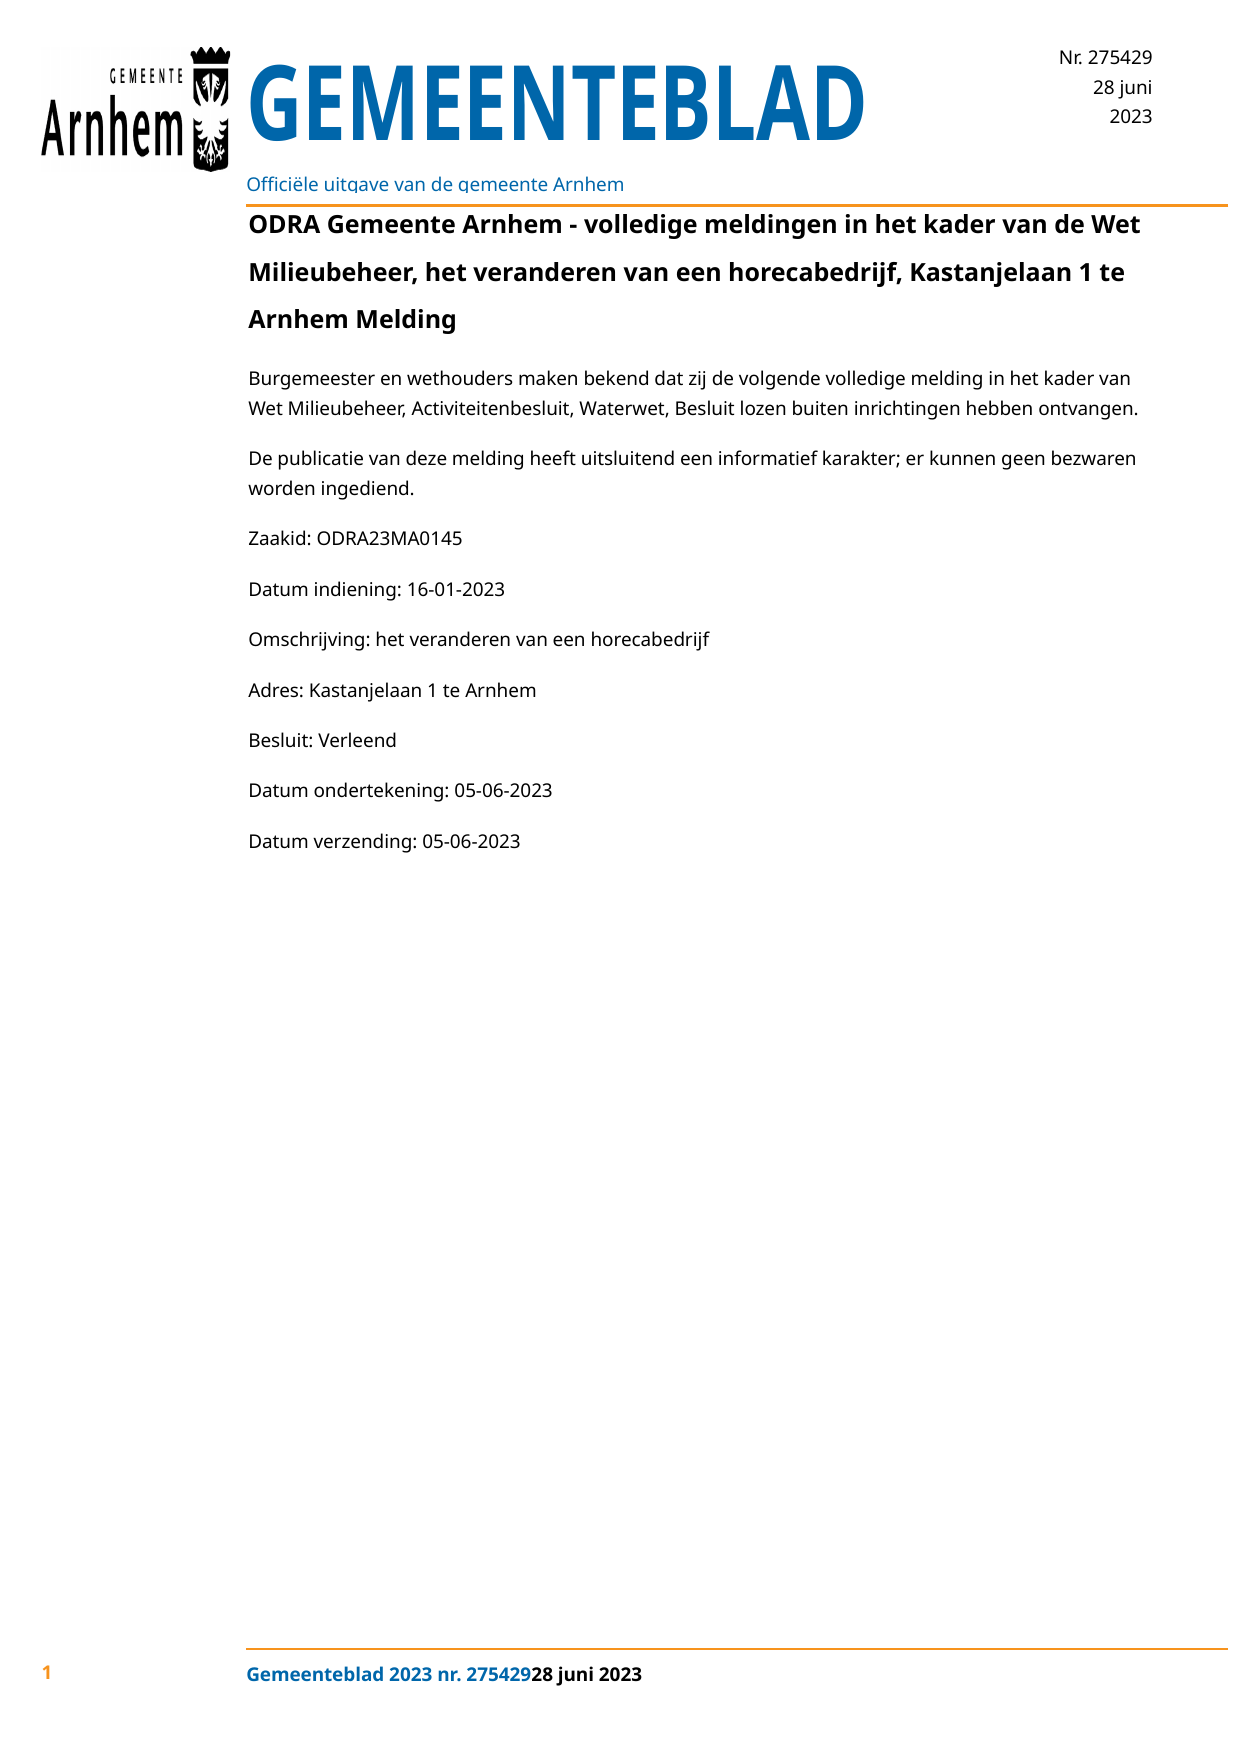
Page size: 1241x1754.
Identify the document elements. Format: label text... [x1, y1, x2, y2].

text Burgemeester en wethouders maken bekend dat zij de volgende volledige melding in het kader van Wet Milieubeheer, Activiteitenbesluit, Waterwet, Besluit lozen buiten inrichtingen hebben ontvangen. [248, 366, 1152, 421]
text Zaakid: ODRA23MA0145 [248, 526, 1152, 551]
text Datum ondertekening: 05-06-2023 [248, 778, 1152, 803]
text Omschrijving: het veranderen van een horecabedrijf [248, 626, 1152, 652]
text Datum verzending: 05-06-2023 [248, 828, 1152, 854]
text Besluit: Verleend [248, 727, 1152, 753]
picture [41, 47, 231, 172]
text ODRA Gemeente Arnhem - volledige meldingen in het kader van de Wet Milieubeheer, het veranderen van een horecabedrijf, Kastanjelaan 1 te Arnhem Melding [248, 207, 1152, 336]
text Adres: Kastanjelaan 1 te Arnhem [248, 677, 1152, 702]
text Datum indiening: 16-01-2023 [248, 576, 1152, 602]
text De publicatie van deze melding heeft uitsluitend een informatief karakter; er kunnen geen bezwaren worden ingediend. [248, 446, 1152, 501]
